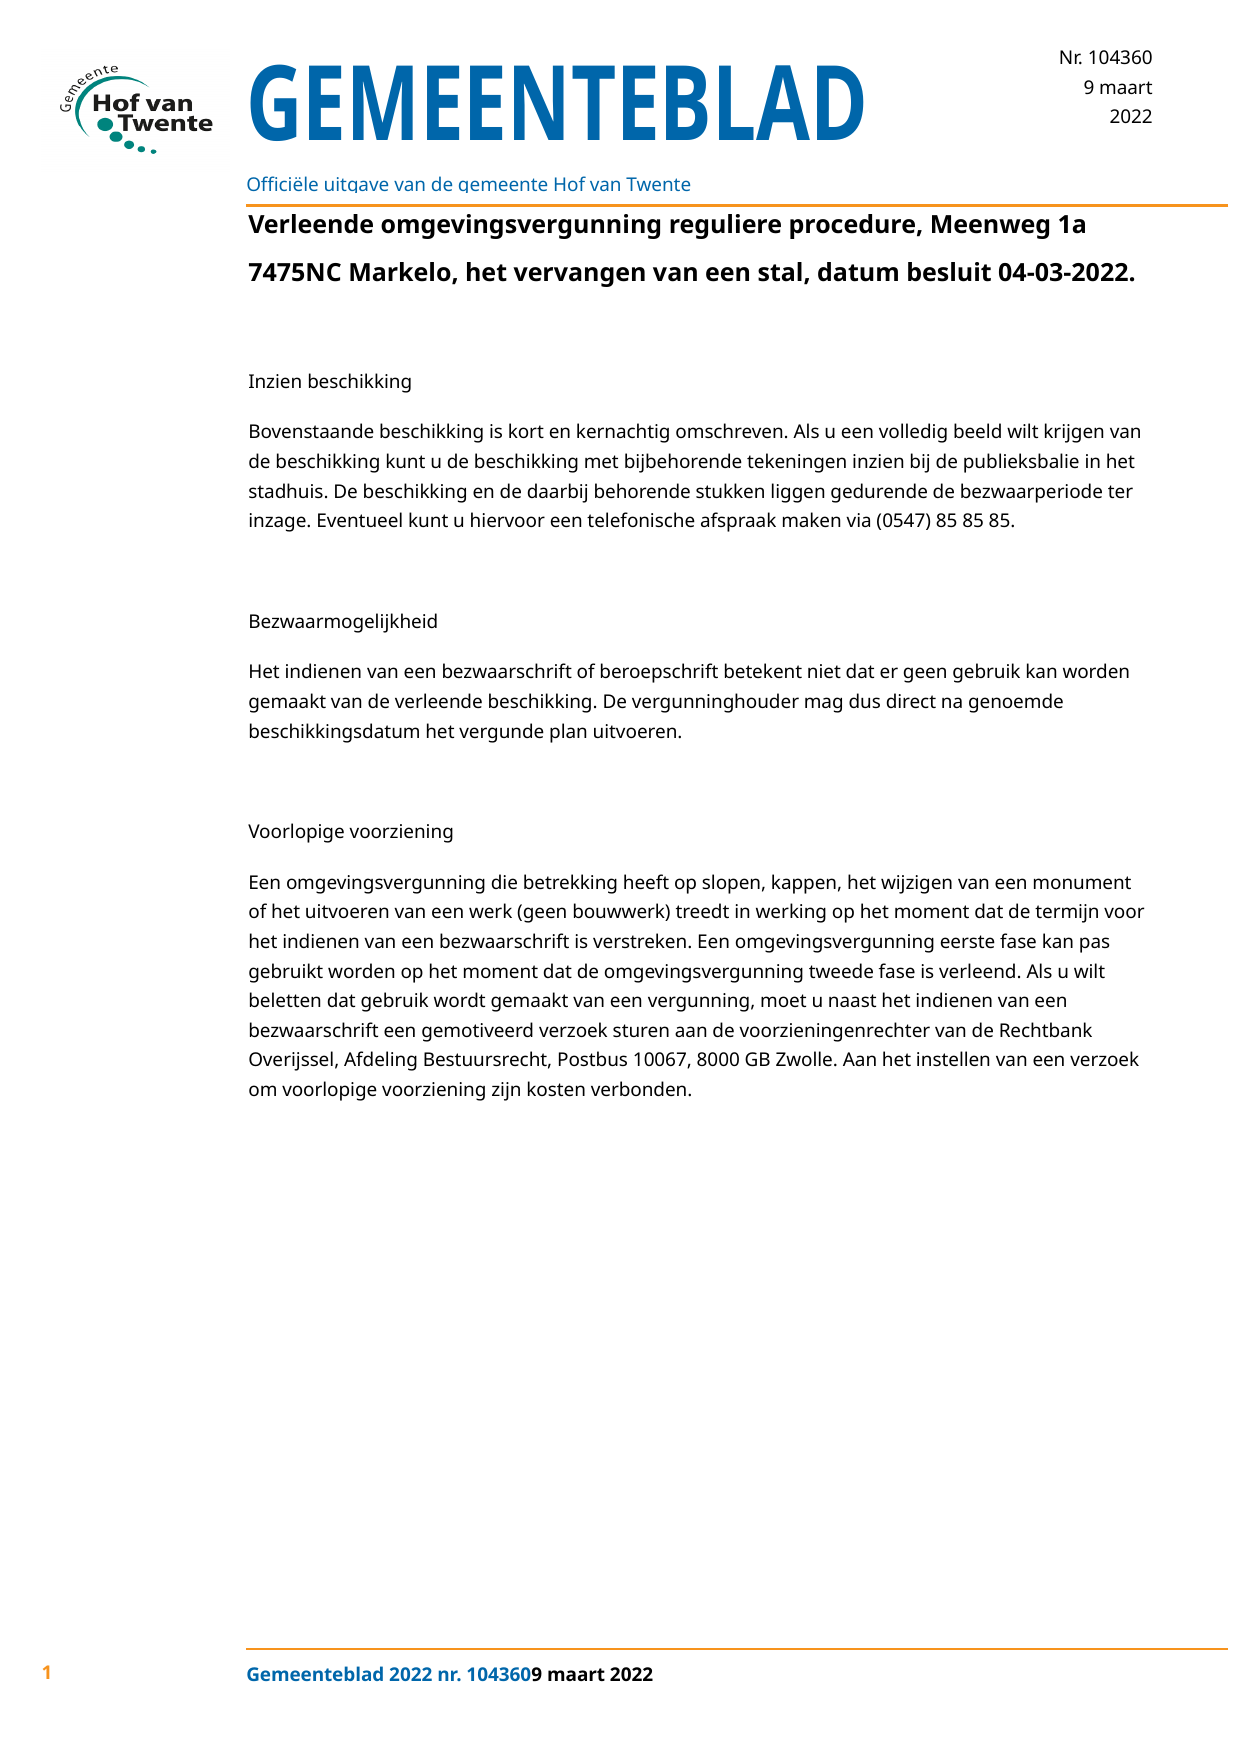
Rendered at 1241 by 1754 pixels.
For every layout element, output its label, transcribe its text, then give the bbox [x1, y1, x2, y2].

text Inzien beschikking [248, 368, 1152, 394]
text Bezwaarmogelijkheid [248, 608, 1152, 634]
text Verleende omgevingsvergunning reguliere procedure, Meenweg 1a 7475NC Markelo, het vervangen van een stal, datum besluit 04-03-2022. [248, 207, 1152, 288]
text Voorlopige voorziening [248, 819, 1152, 844]
text Het indienen van een bezwaarschrift of beroepschrift betekent niet dat er geen gebruik kan worden gemaakt van de verleende beschikking. De vergunninghouder mag dus direct na genoemde beschikkingsdatum het vergunde plan uitvoeren. [248, 659, 1152, 744]
picture [41, 47, 231, 172]
text Een omgevingsvergunning die betrekking heeft op slopen, kappen, het wijzigen van een monument of het uitvoeren van een werk (geen bouwwerk) treedt in werking op het moment dat de termijn voor het indienen van een bezwaarschrift is verstreken. Een omgevingsvergunning eerste fase kan pas gebruikt worden op het moment dat de omgevingsvergunning tweede fase is verleend. Als u wilt beletten dat gebruik wordt gemaakt van een vergunning, moet u naast het indienen van een bezwaarschrift een gemotiveerd verzoek sturen aan de voorzieningenrechter van de Rechtbank Overijssel, Afdeling Bestuursrecht, Postbus 10067, 8000 GB Zwolle. Aan het instellen van een verzoek om voorlopige voorziening zijn kosten verbonden. [248, 869, 1152, 1102]
text Bovenstaande beschikking is kort en kernachtig omschreven. Als u een volledig beeld wilt krijgen van de beschikking kunt u de beschikking met bijbehorende tekeningen inzien bij de publieksbalie in het stadhuis. De beschikking en de daarbij behorende stukken liggen gedurende de bezwaarperiode ter inzage. Eventueel kunt u hiervoor een telefonische afspraak maken via (0547) 85 85 85. [248, 419, 1152, 533]
